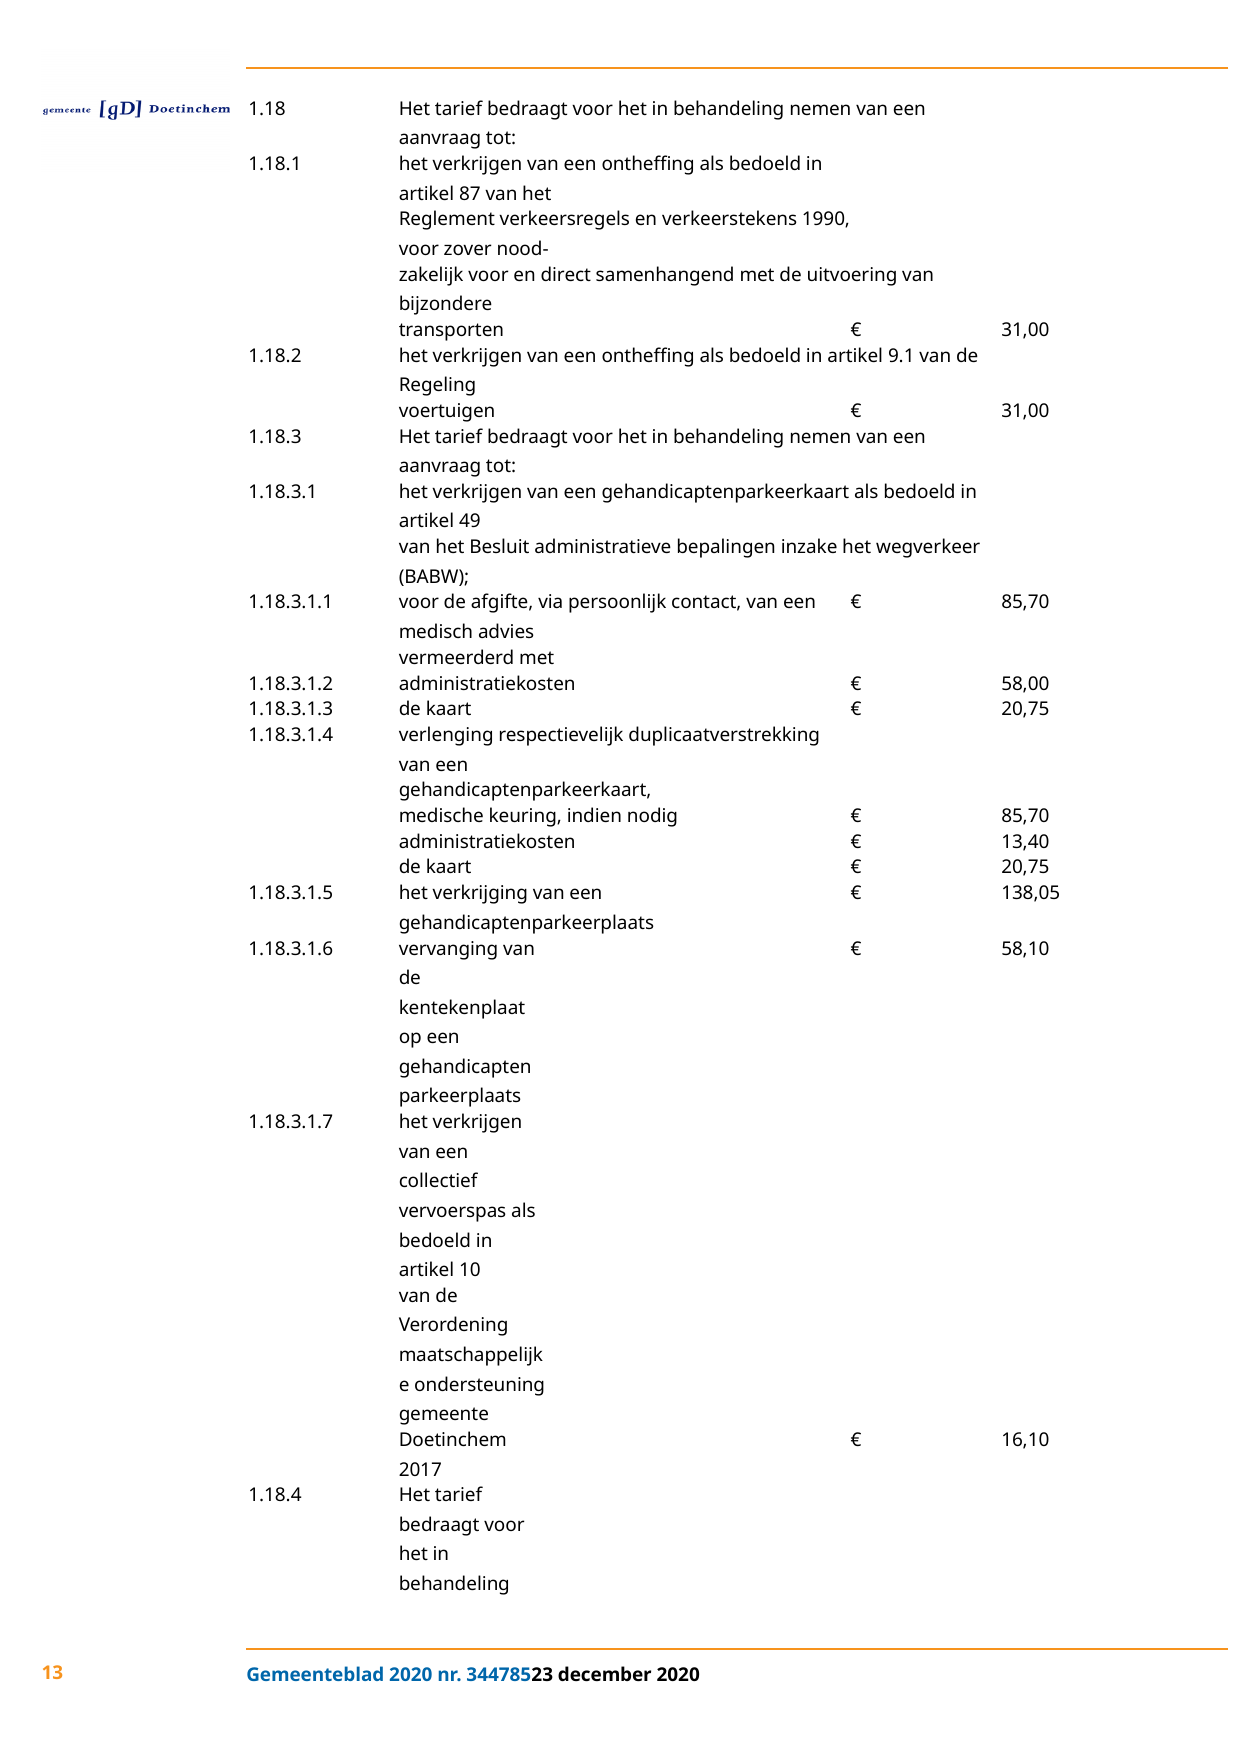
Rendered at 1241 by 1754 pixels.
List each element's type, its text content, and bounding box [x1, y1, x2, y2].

table_cell Het tarief bedraagt voor het in behandeling [399, 1481, 549, 1596]
table_cell Het tarief bedraagt voor het in behandeling nemen van een aanvraag tot: [399, 423, 1001, 478]
table_cell [700, 802, 850, 828]
table_cell [248, 644, 398, 670]
table_cell 58,00 [1001, 670, 1152, 696]
table_cell het verkrijgen van een ontheffing als bedoeld in artikel 87 van het [399, 150, 850, 205]
table_cell [248, 1282, 398, 1426]
table_cell [248, 854, 398, 879]
table_cell € [850, 670, 1001, 696]
table_cell [248, 205, 398, 261]
table_cell verlenging respectievelijk duplicaatverstrekking van een [399, 721, 850, 777]
table_cell [248, 397, 398, 423]
table_cell zakelijk voor en direct samenhangend met de uitvoering van bijzondere [399, 261, 1001, 316]
table_cell € [850, 935, 1001, 1108]
table_cell 1.18.3 [248, 423, 398, 478]
table_cell [549, 935, 700, 1426]
table_cell 1.18.2 [248, 342, 398, 397]
table_cell € [850, 802, 1001, 828]
table_cell 1.18.4 [248, 1481, 398, 1596]
table_cell voor de afgifte, via persoonlijk contact, van een medisch advies [399, 589, 850, 644]
table_cell van het Besluit administratieve bepalingen inzake het wegverkeer (BABW); [399, 534, 1001, 589]
table_cell [248, 802, 398, 828]
table_cell [1001, 423, 1152, 478]
table_cell € [850, 696, 1001, 721]
table_cell 13,40 [1001, 828, 1152, 854]
table_cell € [850, 589, 1001, 644]
table_cell vervanging van de kentekenplaat op een gehandicapten parkeerplaats [399, 935, 549, 1108]
table_cell [700, 316, 850, 342]
table_cell [1001, 1109, 1152, 1282]
table_cell de kaart [399, 854, 549, 879]
table_cell de kaart [399, 696, 549, 721]
table_cell 1.18.3.1.3 [248, 696, 398, 721]
table_cell € [850, 397, 1001, 423]
table_cell [1001, 342, 1152, 397]
table_cell [700, 828, 850, 854]
table_cell [248, 1426, 398, 1481]
table_cell [1001, 205, 1152, 261]
table_cell vermeerderd met [399, 644, 700, 670]
table_cell 1.18.3.1.1 [248, 589, 398, 644]
table_cell 1.18.1 [248, 150, 398, 205]
table_cell 20,75 [1001, 696, 1152, 721]
table_cell administratiekosten [399, 828, 700, 854]
table_cell administratiekosten [399, 670, 700, 696]
table_cell [1001, 1282, 1152, 1426]
table_cell 31,00 [1001, 397, 1152, 423]
table_cell 1.18.3.1.2 [248, 670, 398, 696]
table_cell [850, 205, 1001, 261]
table_cell € [850, 828, 1001, 854]
table_cell [700, 880, 850, 935]
table_cell [1001, 478, 1152, 533]
table_cell [850, 1282, 1001, 1426]
table_cell het verkrijging van een gehandicaptenparkeerplaats [399, 880, 700, 935]
table_cell [700, 1426, 850, 1596]
table_cell € [850, 1426, 1001, 1481]
table_cell 85,70 [1001, 802, 1152, 828]
table_cell 85,70 [1001, 589, 1152, 644]
table_cell 1.18.3.1 [248, 478, 398, 533]
table_cell 1.18.3.1.6 [248, 935, 398, 1108]
table_cell € [850, 880, 1001, 935]
table_cell transporten [399, 316, 700, 342]
table_cell [700, 644, 850, 670]
table_cell 31,00 [1001, 316, 1152, 342]
table_cell [248, 828, 398, 854]
table_cell [700, 935, 850, 1426]
table_cell [248, 534, 398, 589]
table_cell Het tarief bedraagt voor het in behandeling nemen van een aanvraag tot: [399, 95, 1001, 150]
table_cell [248, 261, 398, 316]
table_cell [1001, 150, 1152, 205]
table_cell [1001, 261, 1152, 316]
table_cell [850, 1109, 1001, 1282]
table_cell [850, 1481, 1001, 1596]
table_cell gehandicaptenparkeerkaart, [399, 777, 700, 802]
table_cell [549, 397, 700, 423]
table_cell [850, 644, 1001, 670]
table_cell het verkrijgen van een gehandicaptenparkeerkaart als bedoeld in artikel 49 [399, 478, 1001, 533]
table_cell 20,75 [1001, 854, 1152, 879]
table_cell [549, 854, 700, 879]
table_cell [1001, 534, 1152, 589]
table_cell € [850, 854, 1001, 879]
table_cell 1.18.3.1.7 [248, 1109, 398, 1282]
table_cell [1001, 95, 1152, 150]
table_cell [850, 777, 1001, 802]
table_cell [700, 397, 850, 423]
table_cell [1001, 721, 1152, 777]
table_cell Reglement verkeersregels en verkeerstekens 1990, voor zover nood- [399, 205, 850, 261]
table_cell 1.18 [248, 95, 398, 150]
picture [41, 47, 231, 172]
table_cell [700, 777, 850, 802]
table_cell [248, 316, 398, 342]
table_cell 58,10 [1001, 935, 1152, 1108]
table_cell [1001, 644, 1152, 670]
table_cell [700, 670, 850, 696]
table_cell € [850, 316, 1001, 342]
table_cell 1.18.3.1.4 [248, 721, 398, 777]
table_cell het verkrijgen van een ontheffing als bedoeld in artikel 9.1 van de Regeling [399, 342, 1001, 397]
table_cell het verkrijgen van een collectief vervoerspas als bedoeld in artikel 10 [399, 1109, 549, 1282]
table_cell [700, 854, 850, 879]
table_cell 138,05 [1001, 880, 1152, 935]
table_cell medische keuring, indien nodig [399, 802, 700, 828]
table_cell [1001, 1481, 1152, 1596]
table_cell [1001, 777, 1152, 802]
table_cell 16,10 [1001, 1426, 1152, 1481]
table_cell [850, 721, 1001, 777]
table_cell [549, 696, 700, 721]
table_cell [700, 696, 850, 721]
table_cell [549, 1426, 700, 1596]
table_cell [248, 777, 398, 802]
table_cell [850, 150, 1001, 205]
table_cell voertuigen [399, 397, 549, 423]
table_cell van de Verordening maatschappelijke ondersteuning gemeente [399, 1282, 549, 1426]
table_cell Doetinchem 2017 [399, 1426, 549, 1481]
table_cell 1.18.3.1.5 [248, 880, 398, 935]
